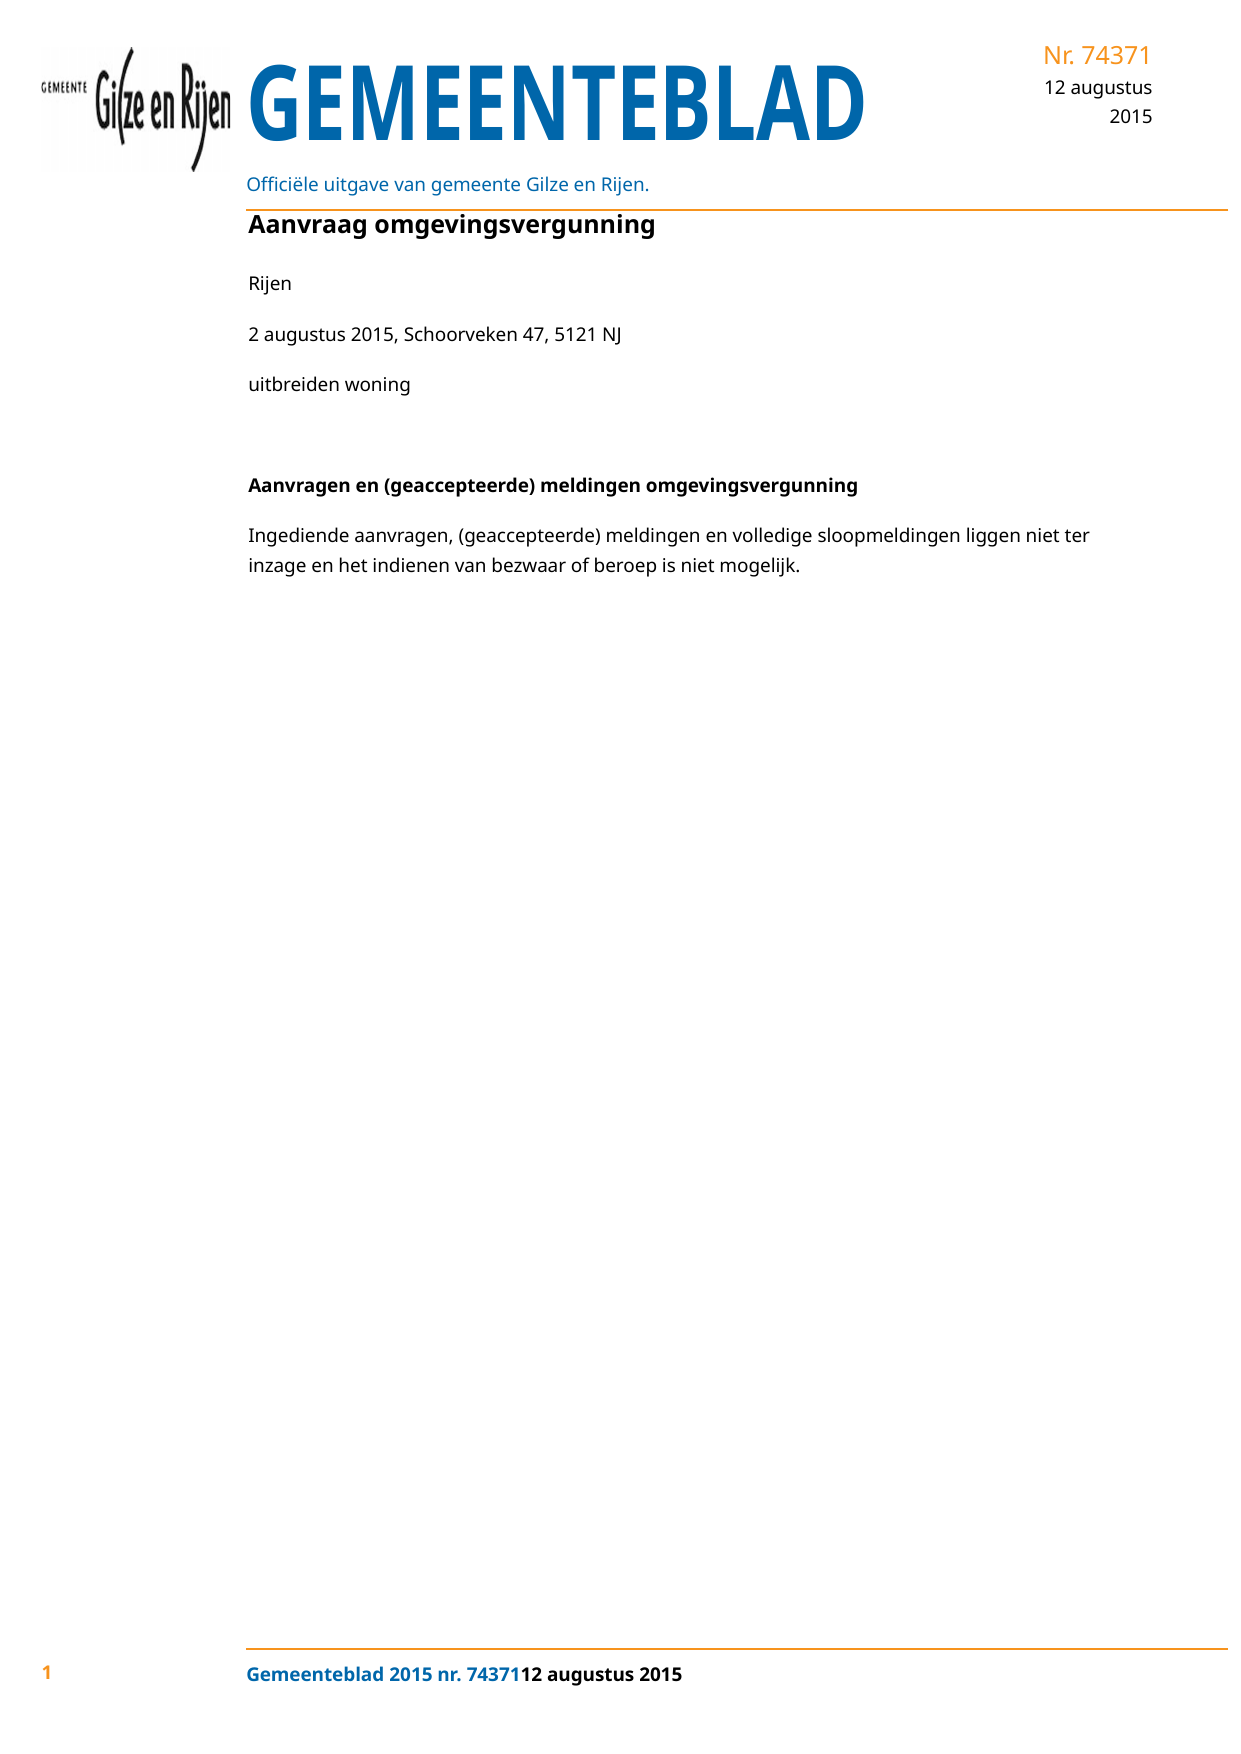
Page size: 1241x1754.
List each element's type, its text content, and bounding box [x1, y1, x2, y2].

text Aanvragen en (geaccepteerde) meldingen omgevingsvergunning [248, 472, 1152, 498]
text uitbreiden woning [248, 371, 1152, 397]
text 2 augustus 2015, Schoorveken 47, 5121 NJ [248, 321, 1152, 346]
text Ingediende aanvragen, (geaccepteerde) meldingen en volledige sloopmeldingen liggen niet ter inzage en het indienen van bezwaar of beroep is niet mogelijk. [248, 522, 1152, 578]
picture [41, 47, 231, 172]
text Aanvraag omgevingsvergunning [248, 211, 1152, 241]
text Rijen [248, 270, 1152, 296]
